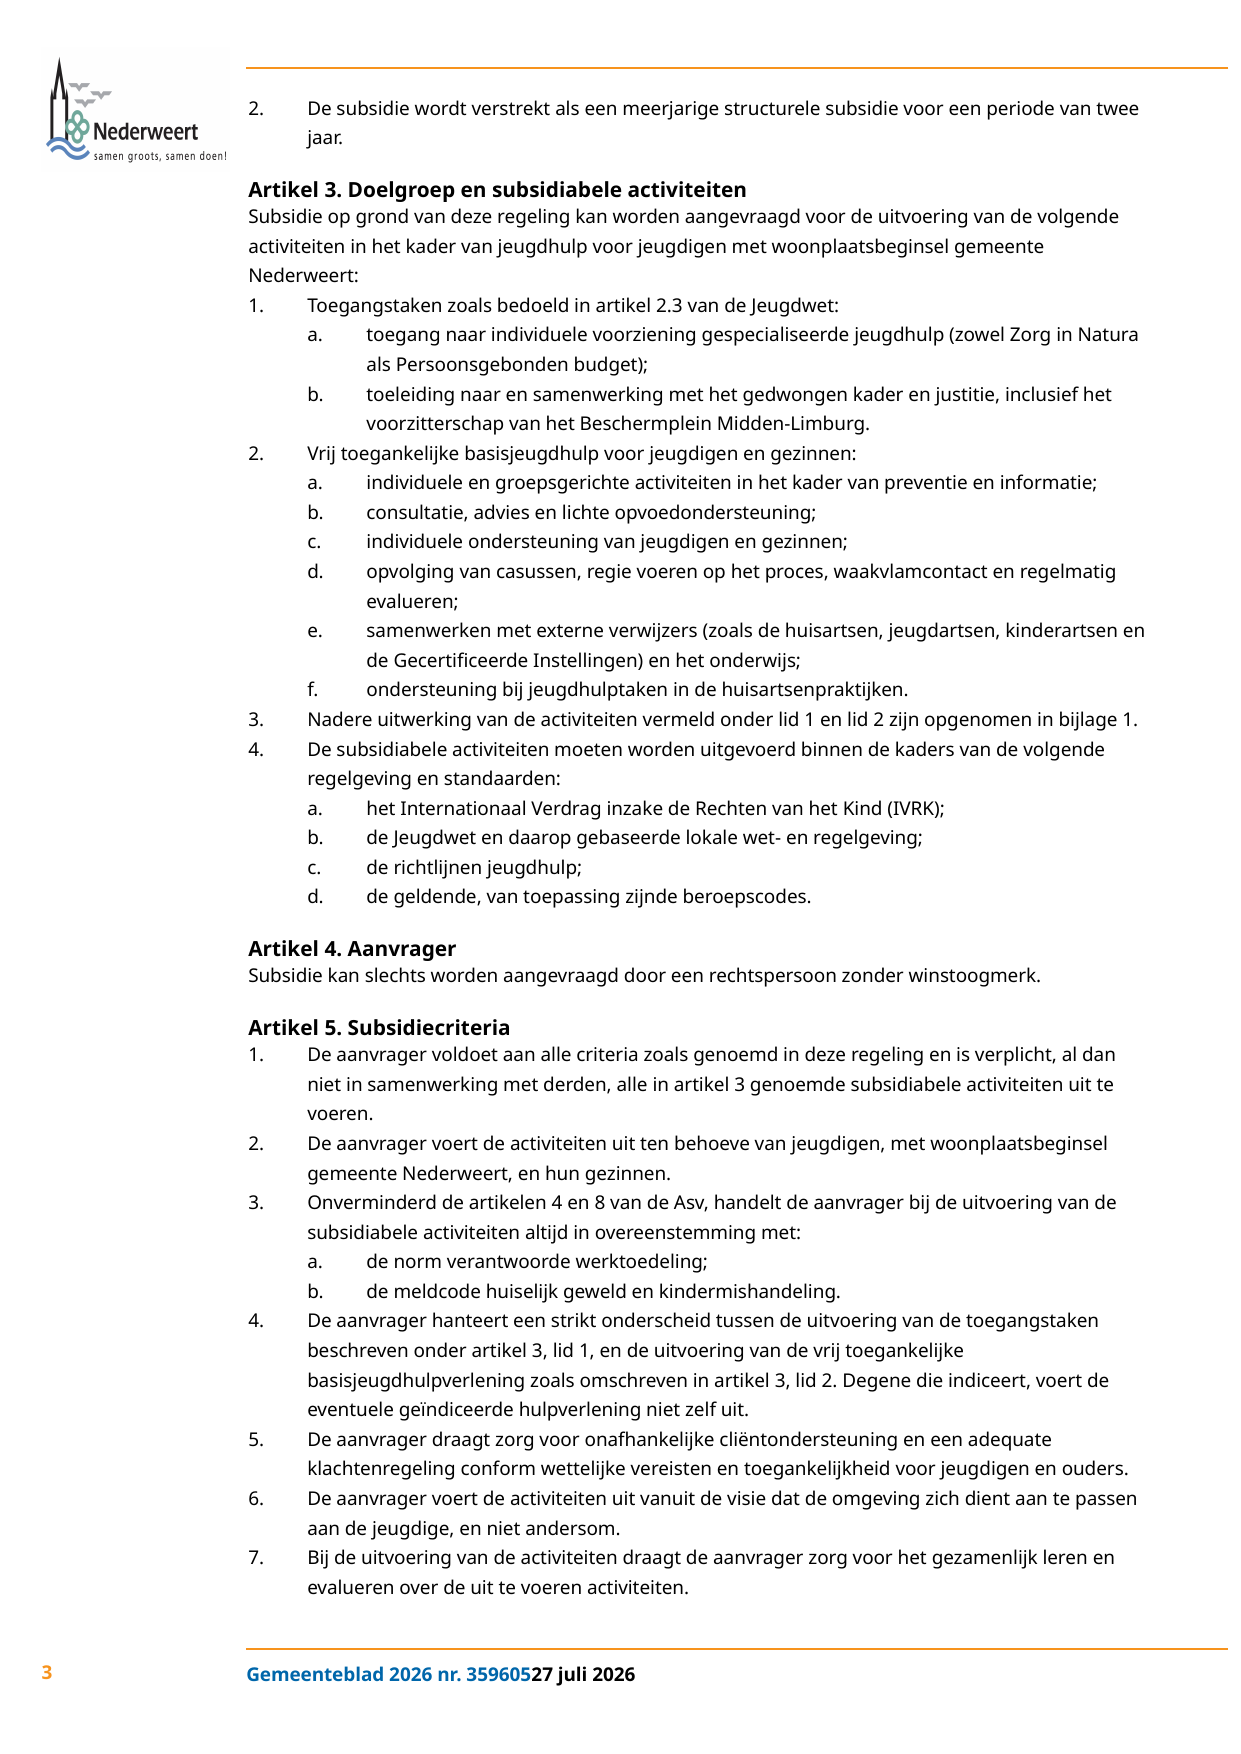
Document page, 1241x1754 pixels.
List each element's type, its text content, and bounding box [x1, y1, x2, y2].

text Artikel 4. Aanvrager [248, 934, 1152, 962]
list de geldende, van toepassing zijnde beroepscodes. [307, 884, 1152, 909]
list individuele en groepsgerichte activiteiten in het kader van preventie en informatie; [307, 469, 1152, 495]
list De aanvrager voert de activiteiten uit vanuit de visie dat de omgeving zich dient aan te passen aan de jeugdige, en niet andersom. [248, 1485, 1152, 1540]
list de norm verantwoorde werktoedeling; [307, 1248, 1152, 1274]
list toegang naar individuele voorziening gespecialiseerde jeugdhulp (zowel Zorg in Natura als Persoonsgebonden budget); [307, 322, 1152, 377]
list opvolging van casussen, regie voeren op het proces, waakvlamcontact en regelmatig evalueren; [307, 558, 1152, 613]
list toeleiding naar en samenwerking met het gedwongen kader en justitie, inclusief het voorzitterschap van het Beschermplein Midden-Limburg. [307, 381, 1152, 436]
list Onverminderd de artikelen 4 en 8 van de Asv, handelt de aanvrager bij de uitvoering van de subsidiabele activiteiten altijd in overeenstemming met: [248, 1189, 1152, 1244]
list de Jeugdwet en daarop gebaseerde lokale wet- en regelgeving; [307, 824, 1152, 850]
list Vrij toegankelijke basisjeugdhulp voor jeugdigen en gezinnen: [248, 440, 1152, 466]
picture [41, 47, 231, 172]
text Subsidie op grond van deze regeling kan worden aangevraagd voor de uitvoering van de volgende activiteiten in het kader van jeugdhulp voor jeugdigen met woonplaatsbeginsel gemeente Nederweert: [248, 203, 1152, 288]
list De aanvrager voert de activiteiten uit ten behoeve van jeugdigen, met woonplaatsbeginsel gemeente Nederweert, en hun gezinnen. [248, 1130, 1152, 1185]
list het Internationaal Verdrag inzake de Rechten van het Kind (IVRK); [307, 795, 1152, 821]
list Toegangstaken zoals bedoeld in artikel 2.3 van de Jeugdwet: [248, 292, 1152, 318]
list samenwerken met externe verwijzers (zoals de huisartsen, jeugdartsen, kinderartsen en de Gecertificeerde Instellingen) en het onderwijs; [307, 617, 1152, 673]
list De aanvrager voldoet aan alle criteria zoals genoemd in deze regeling en is verplicht, al dan niet in samenwerking met derden, alle in artikel 3 genoemde subsidiabele activiteiten uit te voeren. [248, 1041, 1152, 1126]
text Artikel 3. Doelgroep en subsidiabele activiteiten [248, 175, 1152, 203]
list Bij de uitvoering van de activiteiten draagt de aanvrager zorg voor het gezamenlijk leren en evalueren over de uit te voeren activiteiten. [248, 1544, 1152, 1599]
text Subsidie kan slechts worden aangevraagd door een rechtspersoon zonder winstoogmerk. [248, 962, 1152, 988]
list De aanvrager hanteert een strikt onderscheid tussen de uitvoering van de toegangstaken beschreven onder artikel 3, lid 1, en de uitvoering van de vrij toegankelijke basisjeugdhulpverlening zoals omschreven in artikel 3, lid 2. Degene die indiceert, voert de eventuele geïndiceerde hulpverlening niet zelf uit. [248, 1308, 1152, 1422]
list de meldcode huiselijk geweld en kindermishandeling. [307, 1278, 1152, 1304]
list consultatie, advies en lichte opvoedondersteuning; [307, 499, 1152, 525]
text Artikel 5. Subsidiecriteria [248, 1013, 1152, 1041]
list Nadere uitwerking van de activiteiten vermeld onder lid 1 en lid 2 zijn opgenomen in bijlage 1. [248, 706, 1152, 732]
list De subsidie wordt verstrekt als een meerjarige structurele subsidie voor een periode van twee jaar. [248, 95, 1152, 150]
list de richtlijnen jeugdhulp; [307, 854, 1152, 880]
list individuele ondersteuning van jeugdigen en gezinnen; [307, 529, 1152, 554]
list De subsidiabele activiteiten moeten worden uitgevoerd binnen de kaders van de volgende regelgeving en standaarden: [248, 736, 1152, 791]
list ondersteuning bij jeugdhulptaken in de huisartsenpraktijken. [307, 677, 1152, 702]
list De aanvrager draagt zorg voor onafhankelijke cliëntondersteuning en een adequate klachtenregeling conform wettelijke vereisten en toegankelijkheid voor jeugdigen en ouders. [248, 1426, 1152, 1481]
